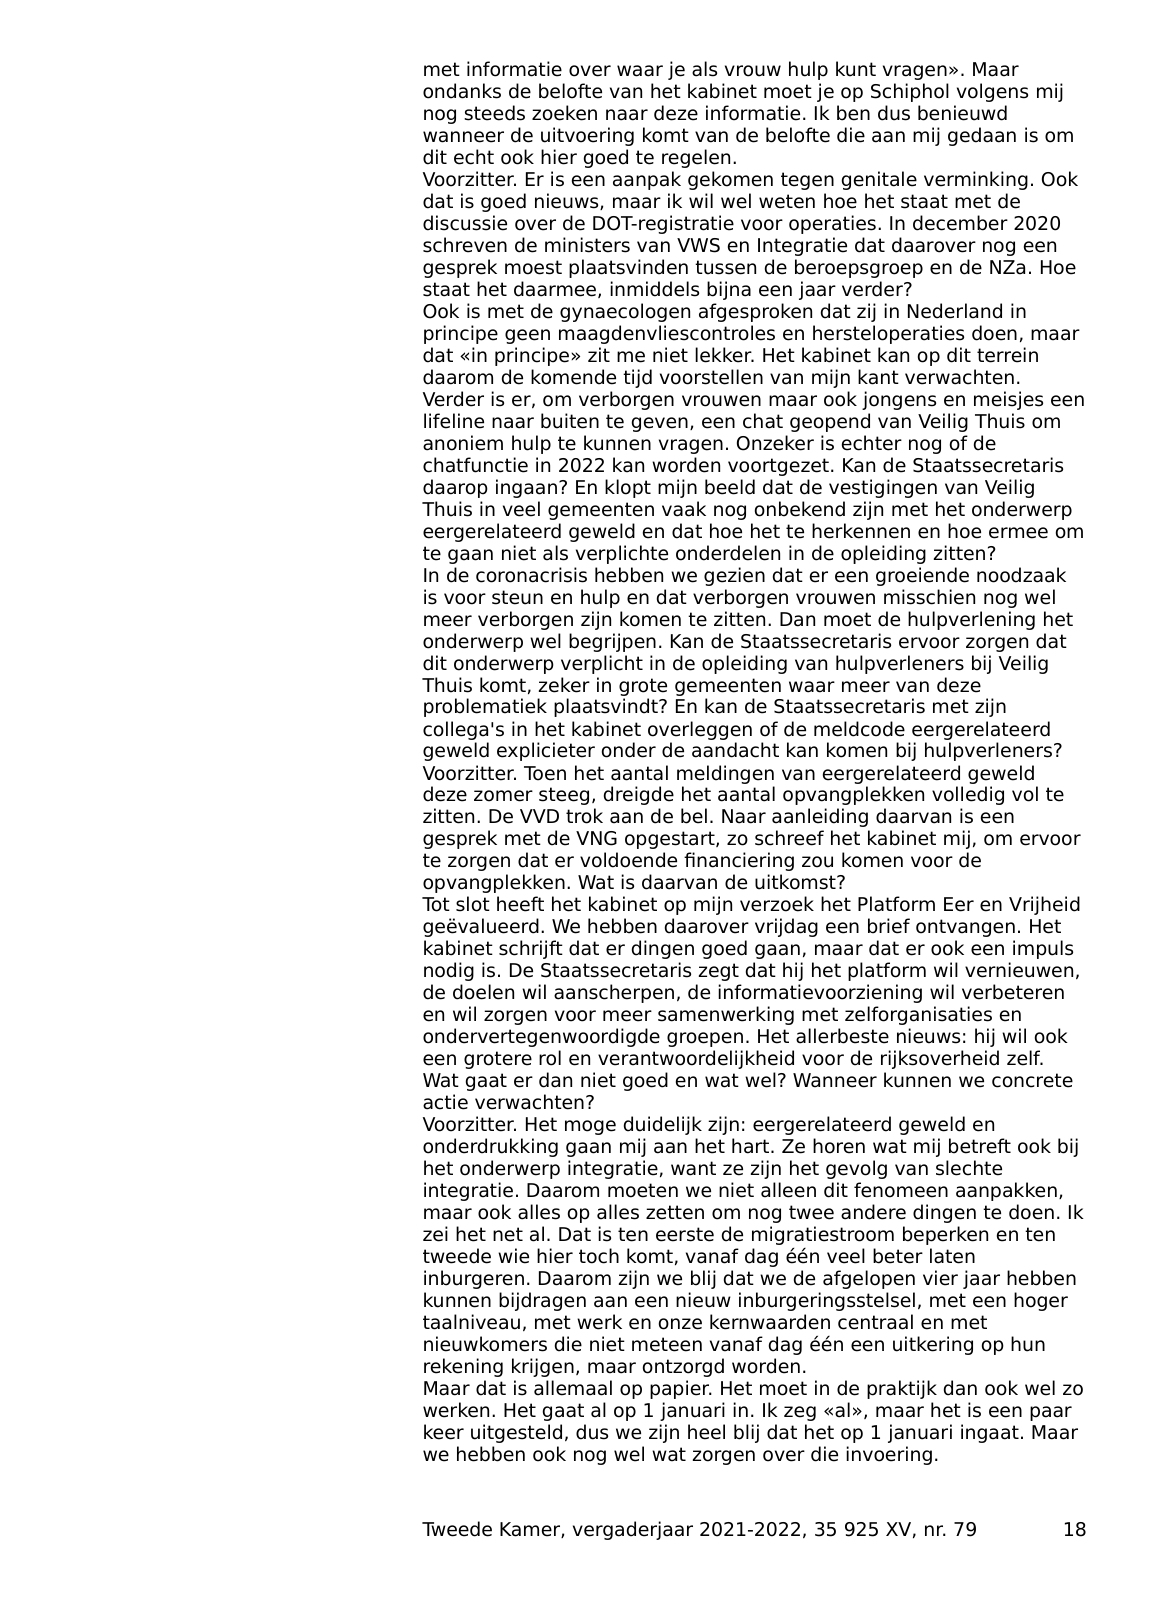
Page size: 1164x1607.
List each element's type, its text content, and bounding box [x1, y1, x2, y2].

text Voorzitter. Toen het aantal meldingen van eergerelateerd geweld deze zomer steeg, dreigde het aantal opvangplekken volledig vol te zitten. De VVD trok aan de bel. Naar aanleiding daarvan is een gesprek met de VNG opgestart, zo schreef het kabinet mij, om ervoor te zorgen dat er voldoende financiering zou komen voor de opvangplekken. Wat is daarvan de uitkomst? [422, 762, 1087, 894]
text Maar dat is allemaal op papier. Het moet in de praktijk dan ook wel zo werken. Het gaat al op 1 januari in. Ik zeg «al», maar het is een paar keer uitgesteld, dus we zijn heel blij dat het op 1 januari ingaat. Maar we hebben ook nog wel wat zorgen over die invoering. [422, 1378, 1087, 1466]
text In de coronacrisis hebben we gezien dat er een groeiende noodzaak is voor steun en hulp en dat verborgen vrouwen misschien nog wel meer verborgen zijn komen te zitten. Dan moet de hulpverlening het onderwerp wel begrijpen. Kan de Staatssecretaris ervoor zorgen dat dit onderwerp verplicht in de opleiding van hulpverleners bij Veilig Thuis komt, zeker in grote gemeenten waar meer van deze problematiek plaatsvindt? En kan de Staatssecretaris met zijn collega's in het kabinet overleggen of de meldcode eergerelateerd geweld explicieter onder de aandacht kan komen bij hulpverleners? [422, 564, 1087, 762]
text Voorzitter. Er is een aanpak gekomen tegen genitale verminking. Ook dat is goed nieuws, maar ik wil wel weten hoe het staat met de discussie over de DOT-registratie voor operaties. In december 2020 schreven de ministers van VWS en Integratie dat daarover nog een gesprek moest plaatsvinden tussen de beroepsgroep en de NZa. Hoe staat het daarmee, inmiddels bijna een jaar verder? [422, 169, 1087, 301]
text Verder is er, om verborgen vrouwen maar ook jongens en meisjes een lifeline naar buiten te geven, een chat geopend van Veilig Thuis om anoniem hulp te kunnen vragen. Onzeker is echter nog of de chatfunctie in 2022 kan worden voortgezet. Kan de Staatssecretaris daarop ingaan? En klopt mijn beeld dat de vestigingen van Veilig Thuis in veel gemeenten vaak nog onbekend zijn met het onderwerp eergerelateerd geweld en dat hoe het te herkennen en hoe ermee om te gaan niet als verplichte onderdelen in de opleiding zitten? [422, 389, 1087, 564]
text Tot slot heeft het kabinet op mijn verzoek het Platform Eer en Vrijheid geëvalueerd. We hebben daarover vrijdag een brief ontvangen. Het kabinet schrijft dat er dingen goed gaan, maar dat er ook een impuls nodig is. De Staatssecretaris zegt dat hij het platform wil vernieuwen, de doelen wil aanscherpen, de informatievoorziening wil verbeteren en wil zorgen voor meer samenwerking met zelforganisaties en ondervertegenwoordigde groepen. Het allerbeste nieuws: hij wil ook een grotere rol en verantwoordelijkheid voor de rijksoverheid zelf. Wat gaat er dan niet goed en wat wel? Wanneer kunnen we concrete actie verwachten? [422, 894, 1087, 1114]
text met informatie over waar je als vrouw hulp kunt vragen». Maar ondanks de belofte van het kabinet moet je op Schiphol volgens mij nog steeds zoeken naar deze informatie. Ik ben dus benieuwd wanneer de uitvoering komt van de belofte die aan mij gedaan is om dit echt ook hier goed te regelen. [422, 59, 1087, 169]
text Ook is met de gynaecologen afgesproken dat zij in Nederland in principe geen maagdenvliescontroles en hersteloperaties doen, maar dat «in principe» zit me niet lekker. Het kabinet kan op dit terrein daarom de komende tijd voorstellen van mijn kant verwachten. [422, 301, 1087, 389]
text Voorzitter. Het moge duidelijk zijn: eergerelateerd geweld en onderdrukking gaan mij aan het hart. Ze horen wat mij betreft ook bij het onderwerp integratie, want ze zijn het gevolg van slechte integratie. Daarom moeten we niet alleen dit fenomeen aanpakken, maar ook alles op alles zetten om nog twee andere dingen te doen. Ik zei het net al. Dat is ten eerste de migratiestroom beperken en ten tweede wie hier toch komt, vanaf dag één veel beter laten inburgeren. Daarom zijn we blij dat we de afgelopen vier jaar hebben kunnen bijdragen aan een nieuw inburgeringsstelsel, met een hoger taalniveau, met werk en onze kernwaarden centraal en met nieuwkomers die niet meteen vanaf dag één een uitkering op hun rekening krijgen, maar ontzorgd worden. [422, 1114, 1087, 1378]
